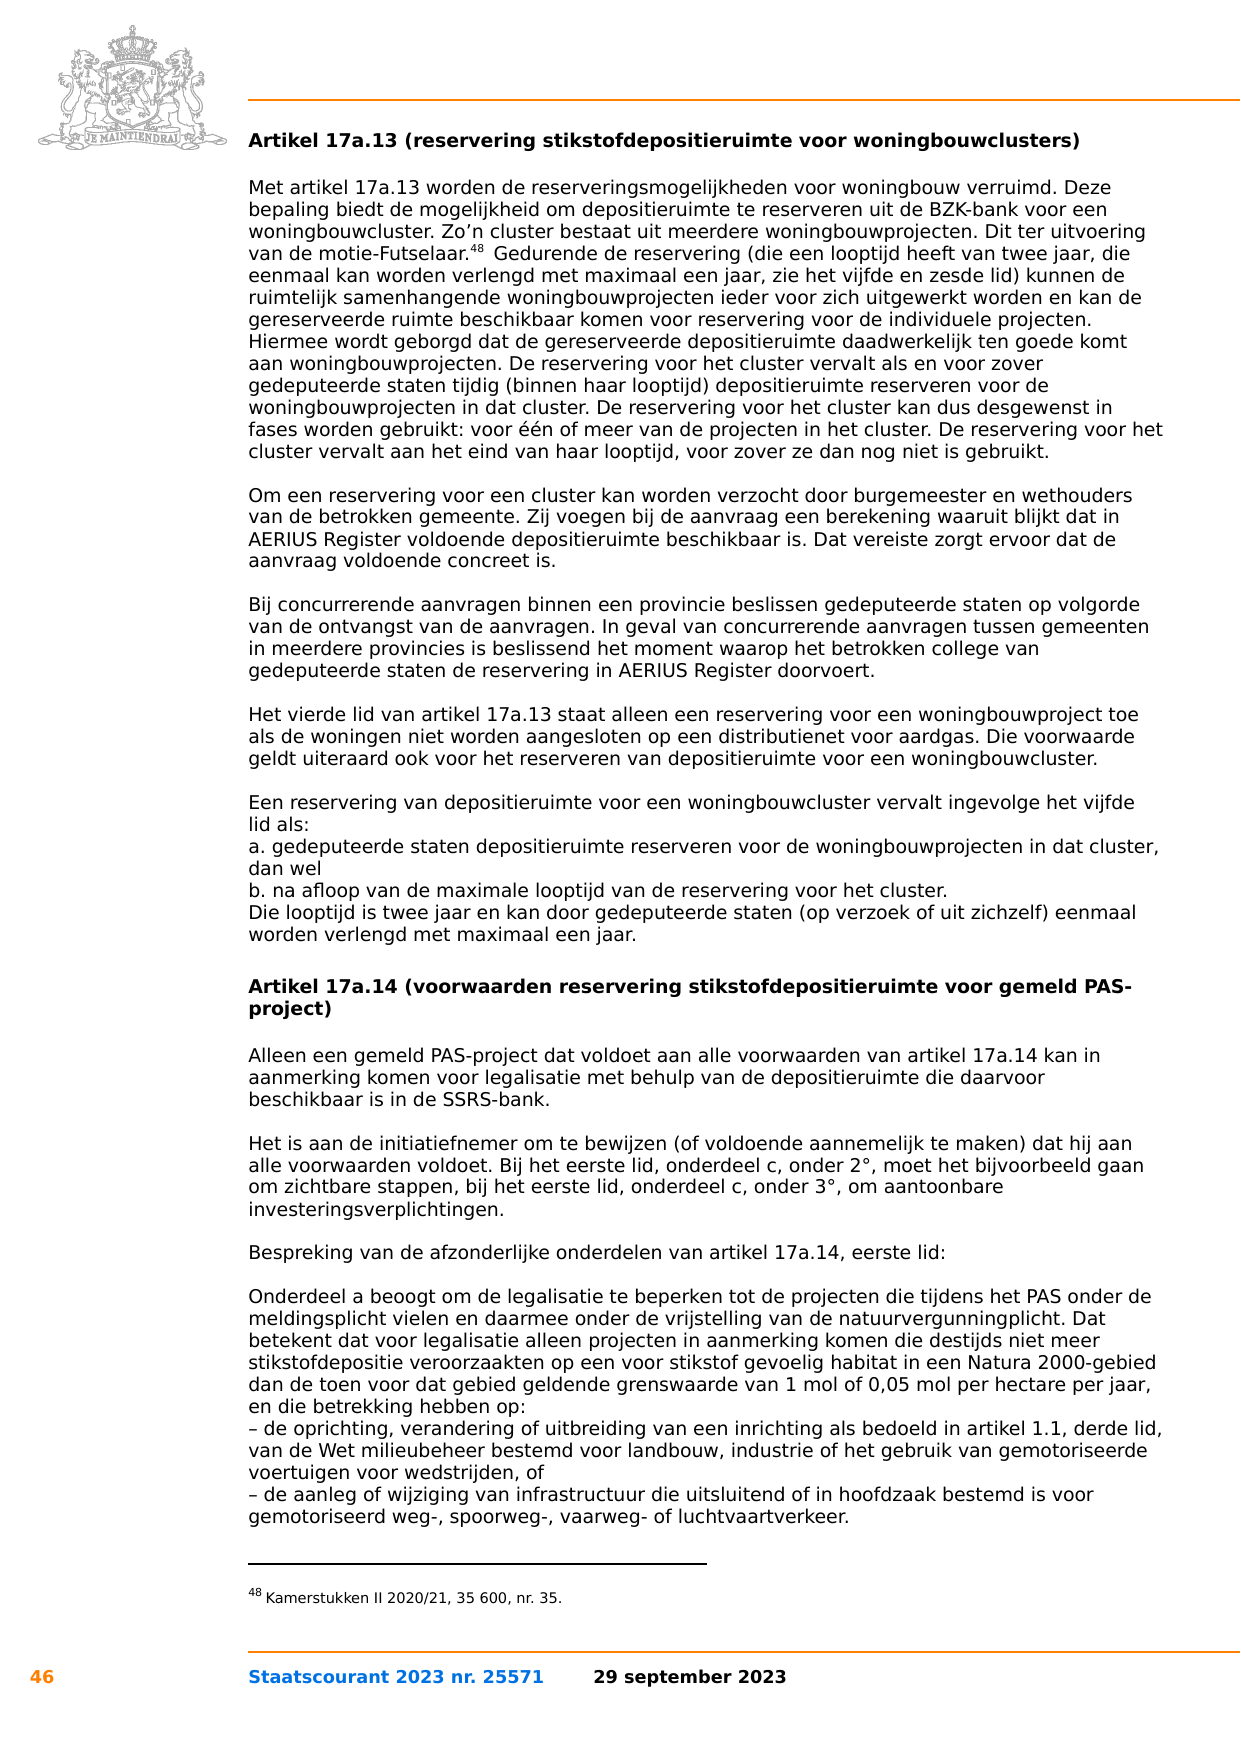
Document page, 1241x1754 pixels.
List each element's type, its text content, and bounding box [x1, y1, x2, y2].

text – de aanleg of wijziging van infrastructuur die uitsluitend of in hoofdzaak bestemd is voor gemotoriseerd weg-, spoorweg-, vaarweg- of luchtvaartverkeer. [248, 1484, 1163, 1528]
text Het vierde lid van artikel 17a.13 staat alleen een reservering voor een woningbouwproject toe als de woningen niet worden aangesloten op een distributienet voor aardgas. Die voorwaarde geldt uiteraard ook voor het reserveren van depositieruimte voor een woningbouwcluster. [248, 704, 1163, 770]
text Met artikel 17a.13 worden de reserveringsmogelijkheden voor woningbouw verruimd. Deze bepaling biedt de mogelijkheid om depositieruimte te reserveren uit de BZK-bank voor een woningbouwcluster. Zo’n cluster bestaat uit meerdere woningbouwprojecten. Dit ter uitvoering van de motie-Futselaar. Gedurende de reservering (die een looptijd heeft van twee jaar, die eenmaal kan worden verlengd met maximaal een jaar, zie het vijfde en zesde lid) kunnen de ruimtelijk samenhangende woningbouwprojecten ieder voor zich uitgewerkt worden en kan de gereserveerde ruimte beschikbaar komen voor reservering voor de individuele projecten. Hiermee wordt geborgd dat de gereserveerde depositieruimte daadwerkelijk ten goede komt aan woningbouwprojecten. De reservering voor het cluster vervalt als en voor zover gedeputeerde staten tijdig (binnen haar looptijd) depositieruimte reserveren voor de woningbouwprojecten in dat cluster. De reservering voor het cluster kan dus desgewenst in fases worden gebruikt: voor één of meer van de projecten in het cluster. De reservering voor het cluster vervalt aan het eind van haar looptijd, voor zover ze dan nog niet is gebruikt. [248, 177, 1163, 463]
text Het is aan de initiatiefnemer om te bewijzen (of voldoende aannemelijk te maken) dat hij aan alle voorwaarden voldoet. Bij het eerste lid, onderdeel c, onder 2°, moet het bijvoorbeeld gaan om zichtbare stappen, bij het eerste lid, onderdeel c, onder 3°, om aantoonbare investeringsverplichtingen. [248, 1132, 1163, 1220]
subtitle Artikel 17a.13 (reservering stikstofdepositieruimte voor woningbouwclusters) [248, 130, 1163, 152]
text a. gedeputeerde staten depositieruimte reserveren voor de woningbouwprojecten in dat cluster, dan wel [248, 836, 1163, 880]
text b. na afloop van de maximale looptijd van de reservering voor het cluster. [248, 880, 1163, 902]
text Bespreking van de afzonderlijke onderdelen van artikel 17a.14, eerste lid: [248, 1242, 1163, 1264]
text Kamerstukken II 2020/21, 35 600, nr. 35. [248, 1586, 1163, 1608]
text Een reservering van depositieruimte voor een woningbouwcluster vervalt ingevolge het vijfde lid als: [248, 792, 1163, 836]
text Alleen een gemeld PAS-project dat voldoet aan alle voorwaarden van artikel 17a.14 kan in aanmerking komen voor legalisatie met behulp van de depositieruimte die daarvoor beschikbaar is in de SSRS-bank. [248, 1045, 1163, 1111]
subtitle Artikel 17a.14 (voorwaarden reservering stikstofdepositieruimte voor gemeld PAS-project) [248, 976, 1163, 1020]
text Die looptijd is twee jaar en kan door gedeputeerde staten (op verzoek of uit zichzelf) eenmaal worden verlengd met maximaal een jaar. [248, 902, 1163, 946]
text – de oprichting, verandering of uitbreiding van een inrichting als bedoeld in artikel 1.1, derde lid, van de Wet milieubeheer bestemd voor landbouw, industrie of het gebruik van gemotoriseerde voertuigen voor wedstrijden, of [248, 1418, 1163, 1484]
text Bij concurrerende aanvragen binnen een provincie beslissen gedeputeerde staten op volgorde van de ontvangst van de aanvragen. In geval van concurrerende aanvragen tussen gemeenten in meerdere provincies is beslissend het moment waarop het betrokken college van gedeputeerde staten de reservering in AERIUS Register doorvoert. [248, 594, 1163, 682]
text Onderdeel a beoogt om de legalisatie te beperken tot de projecten die tijdens het PAS onder de meldingsplicht vielen en daarmee onder de vrijstelling van de natuurvergunningplicht. Dat betekent dat voor legalisatie alleen projecten in aanmerking komen die destijds niet meer stikstofdepositie veroorzaakten op een voor stikstof gevoelig habitat in een Natura 2000-gebied dan de toen voor dat gebied geldende grenswaarde van 1 mol of 0,05 mol per hectare per jaar, en die betrekking hebben op: [248, 1286, 1163, 1418]
text Om een reservering voor een cluster kan worden verzocht door burgemeester en wethouders van de betrokken gemeente. Zij voegen bij de aanvraag een berekening waaruit blijkt dat in AERIUS Register voldoende depositieruimte beschikbaar is. Dat vereiste zorgt ervoor dat de aanvraag voldoende concreet is. [248, 484, 1163, 572]
picture [38, 25, 227, 150]
